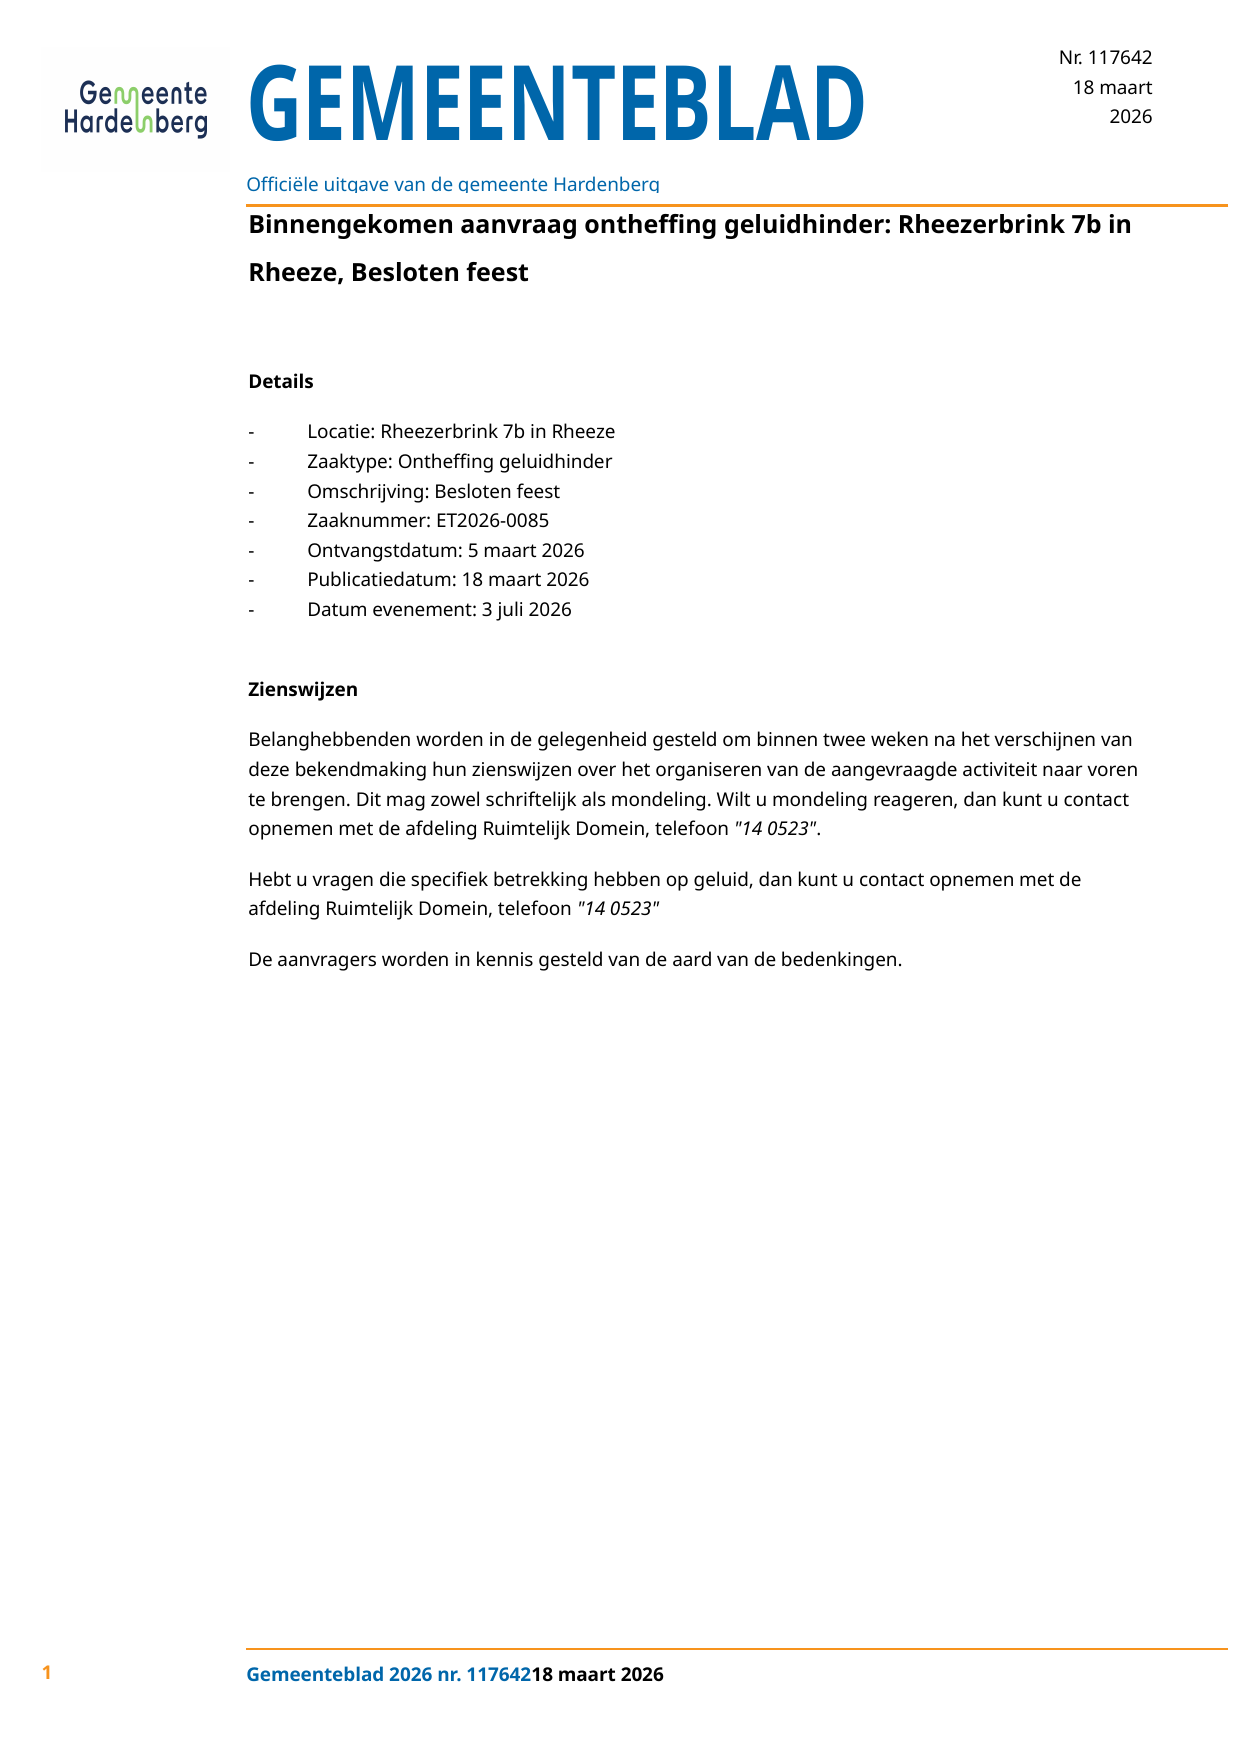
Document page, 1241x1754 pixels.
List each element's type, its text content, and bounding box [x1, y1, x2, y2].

list Publicatiedatum: 18 maart 2026 [248, 567, 1152, 592]
list Zaaknummer: ET2026-0085 [248, 507, 1152, 533]
list Datum evenement: 3 juli 2026 [248, 596, 1152, 622]
list Locatie: Rheezerbrink 7b in Rheeze [248, 419, 1152, 444]
list Ontvangstdatum: 5 maart 2026 [248, 537, 1152, 563]
text Details [248, 368, 1152, 394]
text Binnengekomen aanvraag ontheffing geluidhinder: Rheezerbrink 7b in Rheeze, Besloten feest [248, 207, 1152, 288]
text De aanvragers worden in kennis gesteld van de aard van de bedenkingen. [248, 946, 1152, 972]
text Zienswijzen [248, 676, 1152, 702]
list Zaaktype: Ontheffing geluidhinder [248, 448, 1152, 474]
list Omschrijving: Besloten feest [248, 478, 1152, 504]
text Hebt u vragen die specifiek betrekking hebben op geluid, dan kunt u contact opnemen met de afdeling Ruimtelijk Domein, telefoon "14 0523" [248, 866, 1152, 921]
text Belanghebbenden worden in de gelegenheid gesteld om binnen twee weken na het verschijnen van deze bekendmaking hun zienswijzen over het organiseren van de aangevraagde activiteit naar voren te brengen. Dit mag zowel schriftelijk als mondeling. Wilt u mondeling reageren, dan kunt u contact opnemen met de afdeling Ruimtelijk Domein, telefoon "14 0523". [248, 727, 1152, 841]
picture [41, 47, 231, 172]
